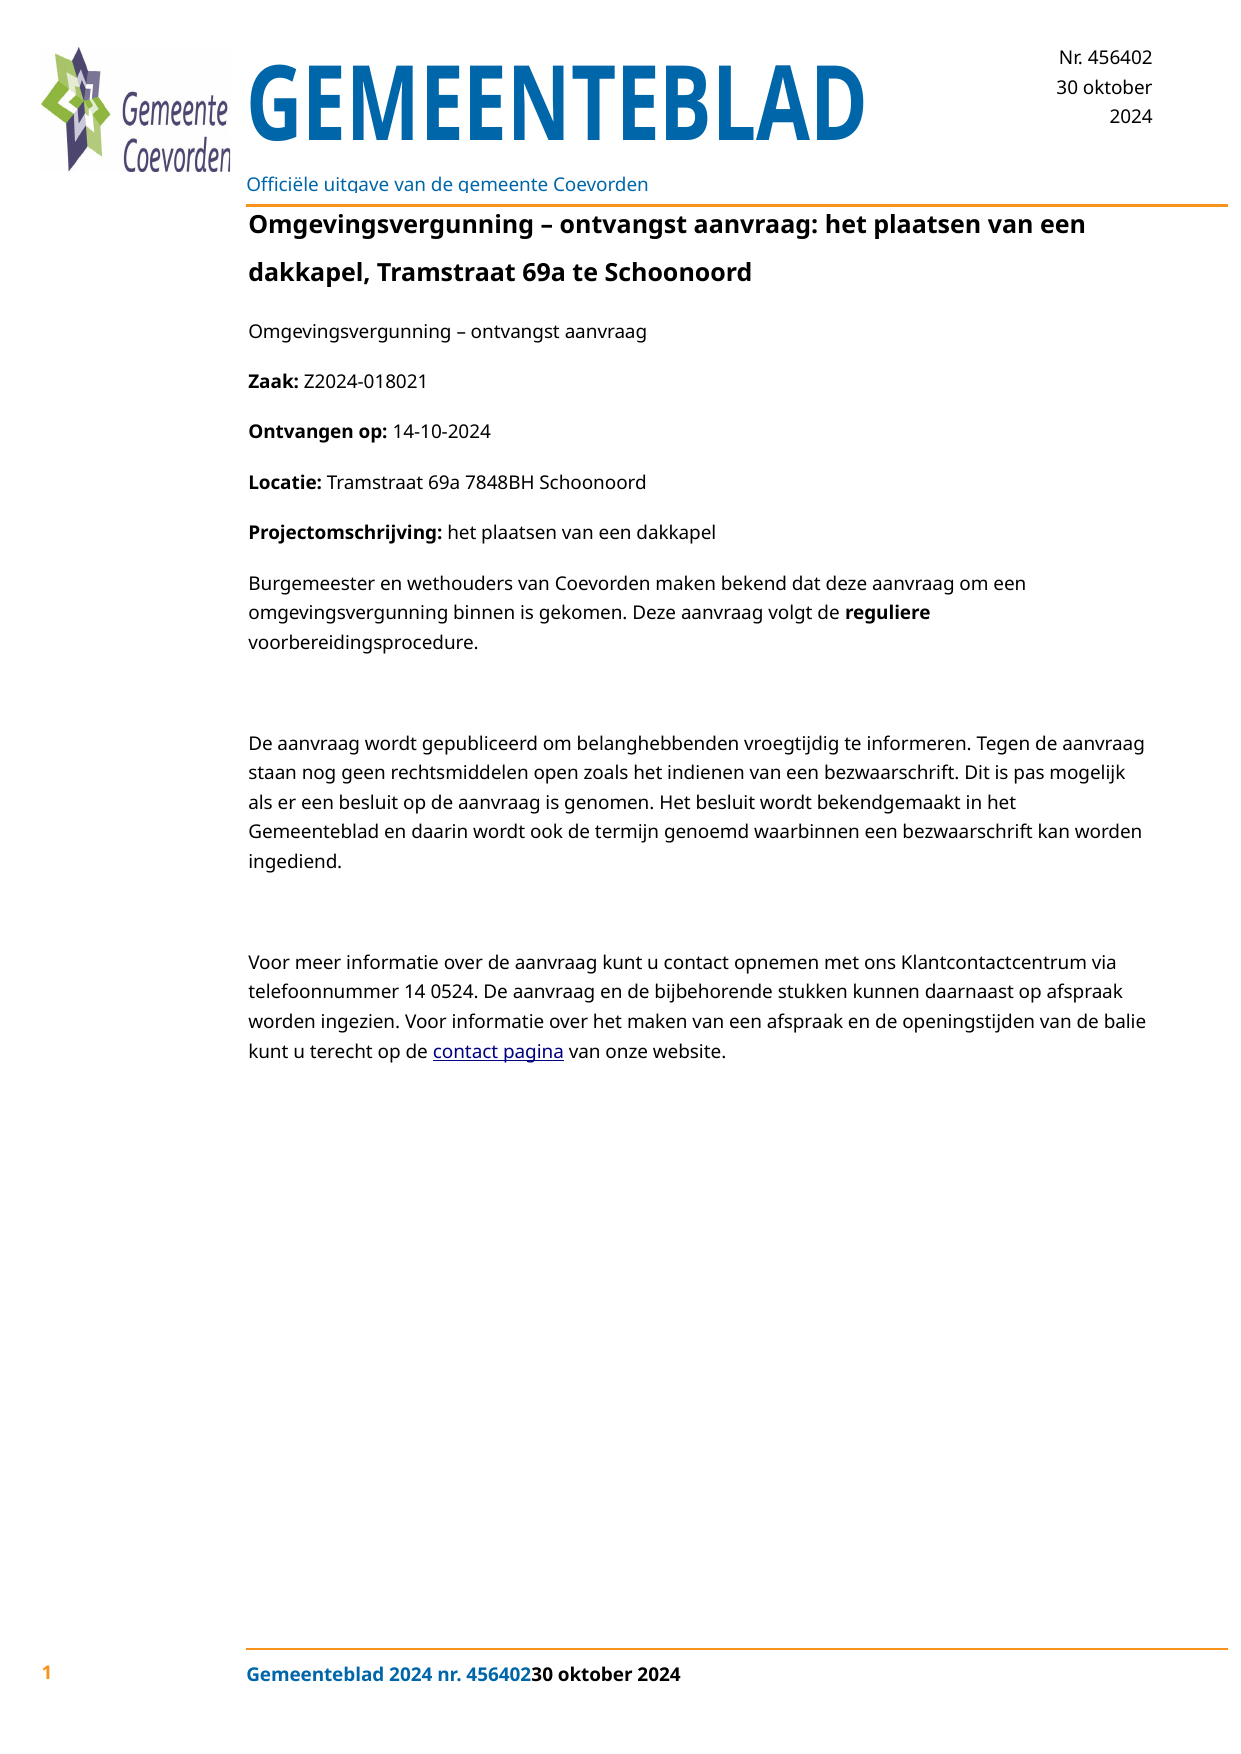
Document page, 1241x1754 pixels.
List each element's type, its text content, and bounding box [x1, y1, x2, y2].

text Burgemeester en wethouders van Coevorden maken bekend dat deze aanvraag om een omgevingsvergunning binnen is gekomen. Deze aanvraag volgt de reguliere voorbereidingsprocedure. [248, 570, 1152, 655]
text Locatie: Tramstraat 69a 7848BH Schoonoord [248, 469, 1152, 495]
picture [41, 47, 231, 172]
text Voor meer informatie over de aanvraag kunt u contact opnemen met ons Klantcontactcentrum via telefoonnummer 14 0524. De aanvraag en de bijbehorende stukken kunnen daarnaast op afspraak worden ingezien. Voor informatie over het maken van een afspraak en de openingstijden van de balie kunt u terecht op de contact pagina van onze website. [248, 949, 1152, 1064]
text Omgevingsvergunning – ontvangst aanvraag [248, 318, 1152, 344]
text De aanvraag wordt gepubliceerd om belanghebbenden vroegtijdig te informeren. Tegen de aanvraag staan nog geen rechtsmiddelen open zoals het indienen van een bezwaarschrift. Dit is pas mogelijk als er een besluit op de aanvraag is genomen. Het besluit wordt bekendgemaakt in het Gemeenteblad en daarin wordt ook de termijn genoemd waarbinnen een bezwaarschrift kan worden ingediend. [248, 730, 1152, 874]
text Zaak: Z2024-018021 [248, 368, 1152, 394]
text Omgevingsvergunning – ontvangst aanvraag: het plaatsen van een dakkapel, Tramstraat 69a te Schoonoord [248, 207, 1152, 288]
text Projectomschrijving: het plaatsen van een dakkapel [248, 519, 1152, 545]
text Ontvangen op: 14-10-2024 [248, 419, 1152, 444]
